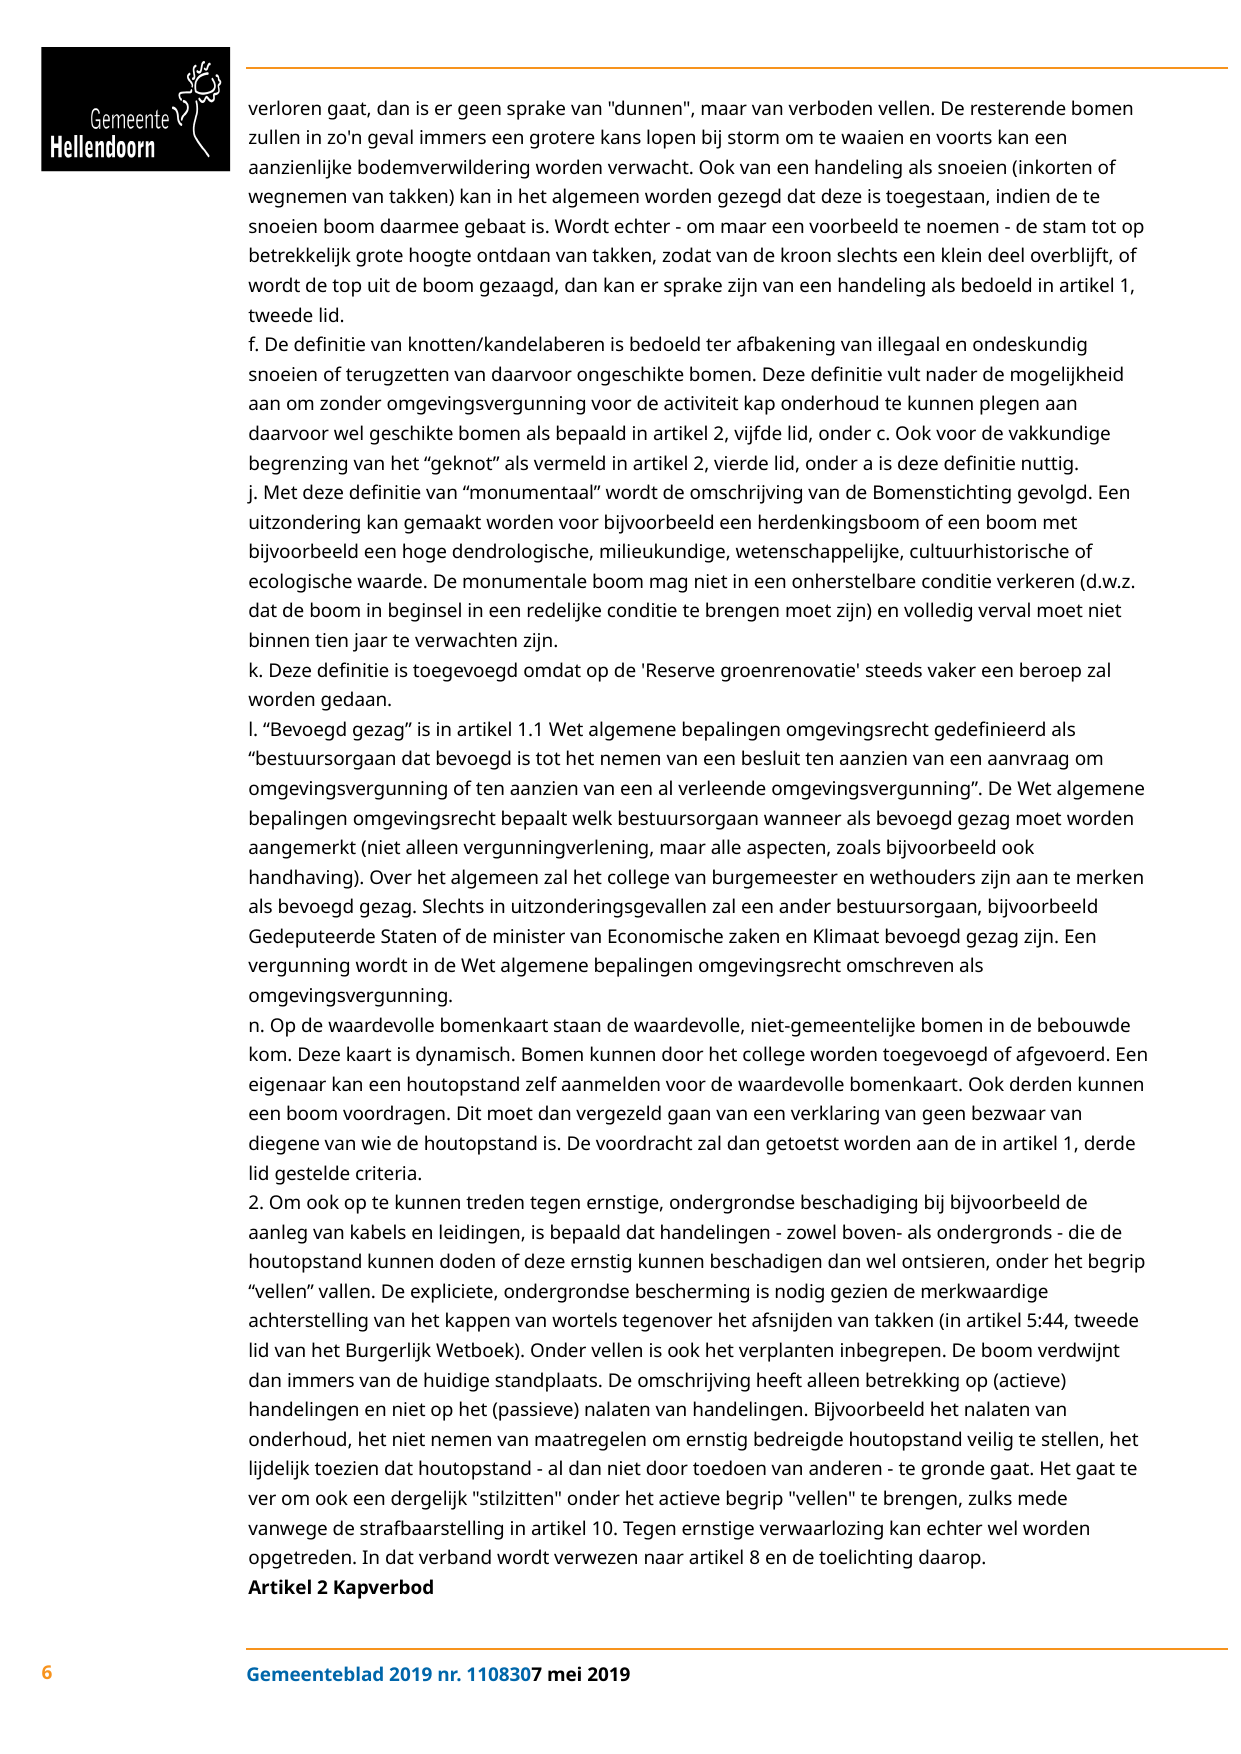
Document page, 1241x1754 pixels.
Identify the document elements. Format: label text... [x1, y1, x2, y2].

text l. “Bevoegd gezag” is in artikel 1.1 Wet algemene bepalingen omgevingsrecht gedefinieerd als “bestuursorgaan dat bevoegd is tot het nemen van een besluit ten aanzien van een aanvraag om omgevingsvergunning of ten aanzien van een al verleende omgevingsvergunning”. De Wet algemene bepalingen omgevingsrecht bepaalt welk bestuursorgaan wanneer als bevoegd gezag moet worden aangemerkt (niet alleen vergunningverlening, maar alle aspecten, zoals bijvoorbeeld ook handhaving). Over het algemeen zal het college van burgemeester en wethouders zijn aan te merken als bevoegd gezag. Slechts in uitzonderingsgevallen zal een ander bestuursorgaan, bijvoorbeeld Gedeputeerde Staten of de minister van Economische zaken en Klimaat bevoegd gezag zijn. Een vergunning wordt in de Wet algemene bepalingen omgevingsrecht omschreven als omgevingsvergunning. [248, 716, 1152, 1008]
text j. Met deze definitie van “monumentaal” wordt de omschrijving van de Bomenstichting gevolgd. Een uitzondering kan gemaakt worden voor bijvoorbeeld een herdenkingsboom of een boom met bijvoorbeeld een hoge dendrologische, milieukundige, wetenschappelijke, cultuurhistorische of ecologische waarde. De monumentale boom mag niet in een onherstelbare conditie verkeren (d.w.z. dat de boom in beginsel in een redelijke conditie te brengen moet zijn) en volledig verval moet niet binnen tien jaar te verwachten zijn. [248, 479, 1152, 653]
text k. Deze definitie is toegevoegd omdat op de 'Reserve groenrenovatie' steeds vaker een beroep zal worden gedaan. [248, 657, 1152, 712]
text f. De definitie van knotten/kandelaberen is bedoeld ter afbakening van illegaal en ondeskundig snoeien of terugzetten van daarvoor ongeschikte bomen. Deze definitie vult nader de mogelijkheid aan om zonder omgevingsvergunning voor de activiteit kap onderhoud te kunnen plegen aan daarvoor wel geschikte bomen als bepaald in artikel 2, vijfde lid, onder c. Ook voor de vakkundige begrenzing van het “geknot” als vermeld in artikel 2, vierde lid, onder a is deze definitie nuttig. [248, 331, 1152, 476]
picture [41, 47, 231, 172]
text verloren gaat, dan is er geen sprake van "dunnen", maar van verboden vellen. De resterende bomen zullen in zo'n geval immers een grotere kans lopen bij storm om te waaien en voorts kan een aanzienlijke bodemverwildering worden verwacht. Ook van een handeling als snoeien (inkorten of wegnemen van takken) kan in het algemeen worden gezegd dat deze is toegestaan, indien de te snoeien boom daarmee gebaat is. Wordt echter - om maar een voorbeeld te noemen - de stam tot op betrekkelijk grote hoogte ontdaan van takken, zodat van de kroon slechts een klein deel overblijft, of wordt de top uit de boom gezaagd, dan kan er sprake zijn van een handeling als bedoeld in artikel 1, tweede lid. [248, 95, 1152, 328]
text Artikel 2 Kapverbod [248, 1574, 1152, 1600]
text 2. Om ook op te kunnen treden tegen ernstige, ondergrondse beschadiging bij bijvoorbeeld de aanleg van kabels en leidingen, is bepaald dat handelingen - zowel boven- als ondergronds - die de houtopstand kunnen doden of deze ernstig kunnen be­schadigen dan wel ontsieren, onder het begrip “vellen” vallen. De expliciete, ondergrond­se bescherming is nodig gezien de merkwaardige achterstelling van het kappen van wortels tegenover het afsnijden van takken (in artikel 5:44, tweede lid van het Burgerlijk Wetboek). Onder vellen is ook het verplanten inbegrepen. De boom verdwijnt dan immers van de huidige standplaats. De omschrijving heeft alleen betrekking op (actieve) handelingen en niet op het (passieve) nalaten van handelingen. Bijvoorbeeld het nalaten van onderhoud, het niet nemen van maatregelen om ernstig bedreigde houtopstand veilig te stellen, het lijdelijk toezien dat houtopstand - al dan niet door toedoen van anderen - te gronde gaat. Het gaat te ver om ook een dergelijk "stilzitten" onder het actieve begrip "vellen" te brengen, zulks mede vanwege de strafbaarstelling in artikel 10. Tegen ernstige verwaarlozing kan echter wel worden opgetreden. In dat verband wordt verwezen naar artikel 8 en de toelichting daarop. [248, 1189, 1152, 1570]
text n. Op de waardevolle bomenkaart staan de waardevolle, niet-gemeentelijke bomen in de bebouwde kom. Deze kaart is dynamisch. Bomen kunnen door het college worden toegevoegd of afgevoerd. Een eigenaar kan een houtopstand zelf aanmelden voor de waardevolle bomenkaart. Ook derden kunnen een boom voordragen. Dit moet dan vergezeld gaan van een verklaring van geen bezwaar van diegene van wie de houtopstand is. De voordracht zal dan getoetst worden aan de in artikel 1, derde lid gestelde criteria. [248, 1012, 1152, 1186]
